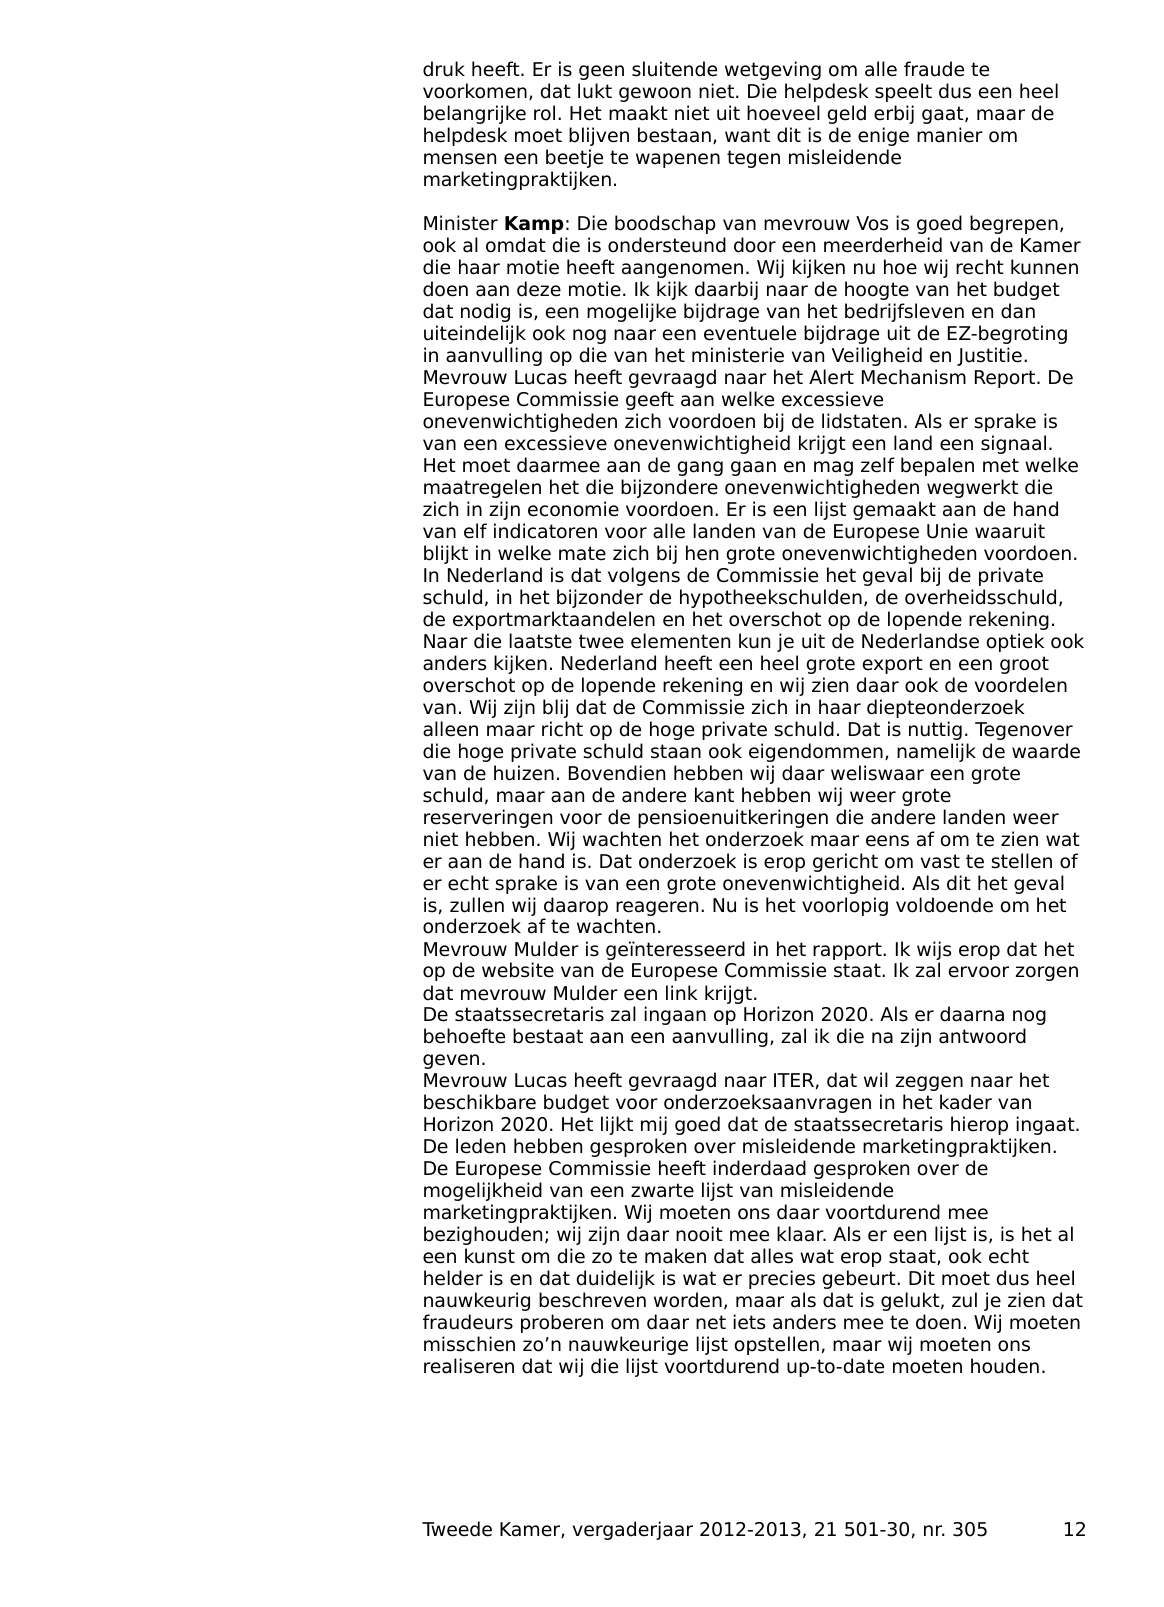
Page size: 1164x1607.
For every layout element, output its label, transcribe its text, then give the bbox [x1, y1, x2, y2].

text Mevrouw Mulder is geïnteresseerd in het rapport. Ik wijs erop dat het op de website van de Europese Commissie staat. Ik zal ervoor zorgen dat mevrouw Mulder een link krijgt. [422, 938, 1087, 1004]
text De staatssecretaris zal ingaan op Horizon 2020. Als er daarna nog behoefte bestaat aan een aanvulling, zal ik die na zijn antwoord geven. [422, 1004, 1087, 1070]
text Minister Kamp: Die boodschap van mevrouw Vos is goed begrepen, ook al omdat die is ondersteund door een meerderheid van de Kamer die haar motie heeft aangenomen. Wij kijken nu hoe wij recht kunnen doen aan deze motie. Ik kijk daarbij naar de hoogte van het budget dat nodig is, een mogelijke bijdrage van het bedrijfsleven en dan uiteindelijk ook nog naar een eventuele bijdrage uit de EZ-begroting in aanvulling op die van het ministerie van Veiligheid en Justitie. [422, 213, 1087, 367]
text De leden hebben gesproken over misleidende marketingpraktijken. De Europese Commissie heeft inderdaad gesproken over de mogelijkheid van een zwarte lijst van misleidende marketingpraktijken. Wij moeten ons daar voortdurend mee bezighouden; wij zijn daar nooit mee klaar. Als er een lijst is, is het al een kunst om die zo te maken dat alles wat erop staat, ook echt helder is en dat duidelijk is wat er precies gebeurt. Dit moet dus heel nauwkeurig beschreven worden, maar als dat is gelukt, zul je zien dat fraudeurs proberen om daar net iets anders mee te doen. Wij moeten misschien zo’n nauwkeurige lijst opstellen, maar wij moeten ons realiseren dat wij die lijst voortdurend up-to-date moeten houden. [422, 1136, 1087, 1378]
text Mevrouw Lucas heeft gevraagd naar het Alert Mechanism Report. De Europese Commissie geeft aan welke excessieve onevenwichtigheden zich voordoen bij de lidstaten. Als er sprake is van een excessieve onevenwichtigheid krijgt een land een signaal. Het moet daarmee aan de gang gaan en mag zelf bepalen met welke maatregelen het die bijzondere onevenwichtigheden wegwerkt die zich in zijn economie voordoen. Er is een lijst gemaakt aan de hand van elf indicatoren voor alle landen van de Europese Unie waaruit blijkt in welke mate zich bij hen grote onevenwichtigheden voordoen. In Nederland is dat volgens de Commissie het geval bij de private schuld, in het bijzonder de hypotheekschulden, de overheidsschuld, de exportmarktaandelen en het overschot op de lopende rekening. Naar die laatste twee elementen kun je uit de Nederlandse optiek ook anders kijken. Nederland heeft een heel grote export en een groot overschot op de lopende rekening en wij zien daar ook de voordelen van. Wij zijn blij dat de Commissie zich in haar diepteonderzoek alleen maar richt op de hoge private schuld. Dat is nuttig. Tegenover die hoge private schuld staan ook eigendommen, namelijk de waarde van de huizen. Bovendien hebben wij daar weliswaar een grote schuld, maar aan de andere kant hebben wij weer grote reserveringen voor de pensioenuitkeringen die andere landen weer niet hebben. Wij wachten het onderzoek maar eens af om te zien wat er aan de hand is. Dat onderzoek is erop gericht om vast te stellen of er echt sprake is van een grote onevenwichtigheid. Als dit het geval is, zullen wij daarop reageren. Nu is het voorlopig voldoende om het onderzoek af te wachten. [422, 367, 1087, 938]
text druk heeft. Er is geen sluitende wetgeving om alle fraude te voorkomen, dat lukt gewoon niet. Die helpdesk speelt dus een heel belangrijke rol. Het maakt niet uit hoeveel geld erbij gaat, maar de helpdesk moet blijven bestaan, want dit is de enige manier om mensen een beetje te wapenen tegen misleidende marketingpraktijken. [422, 59, 1087, 191]
text Mevrouw Lucas heeft gevraagd naar ITER, dat wil zeggen naar het beschikbare budget voor onderzoeksaanvragen in het kader van Horizon 2020. Het lijkt mij goed dat de staatssecretaris hierop ingaat. [422, 1070, 1087, 1136]
